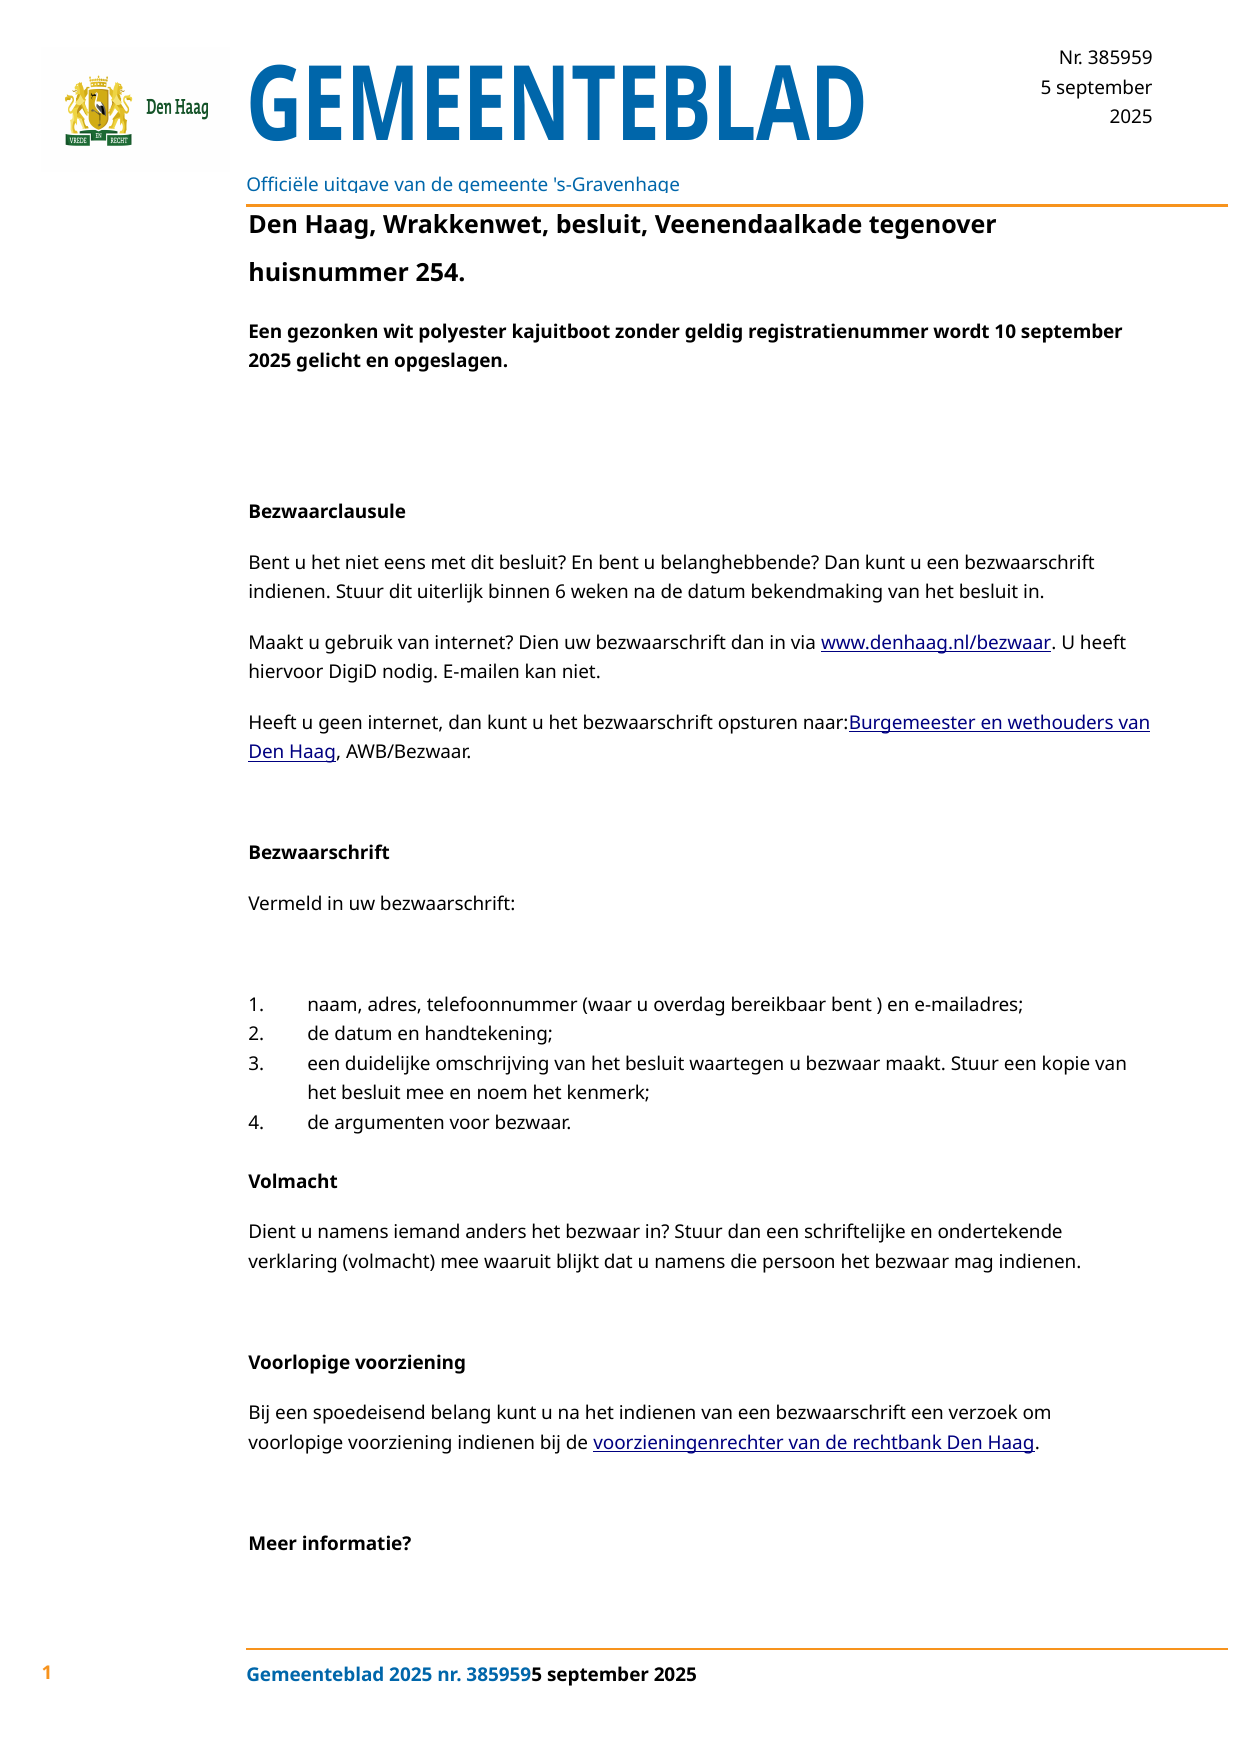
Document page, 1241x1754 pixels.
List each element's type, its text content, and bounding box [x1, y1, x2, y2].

text Dient u namens iemand anders het bezwaar in? Stuur dan een schriftelijke en ondertekende verklaring (volmacht) mee waaruit blijkt dat u namens die persoon het bezwaar mag indienen. [248, 1219, 1152, 1274]
list de datum en handtekening; [248, 1020, 1152, 1046]
list een duidelijke omschrijving van het besluit waartegen u bezwaar maakt. Stuur een kopie van het besluit mee en noem het kenmerk; [248, 1050, 1152, 1105]
picture [41, 47, 231, 172]
text Bezwaarschrift [248, 839, 1152, 865]
text Bent u het niet eens met dit besluit? En bent u belanghebbende? Dan kunt u een bezwaarschrift indienen. Stuur dit uiterlijk binnen 6 weken na de datum bekendmaking van het besluit in. [248, 549, 1152, 604]
text Meer informatie? [248, 1530, 1152, 1556]
text Vermeld in uw bezwaarschrift: [248, 890, 1152, 916]
list de argumenten voor bezwaar. [248, 1109, 1152, 1135]
list naam, adres, telefoonnummer (waar u overdag bereikbaar bent ) en e-mailadres; [248, 991, 1152, 1017]
text Een gezonken wit polyester kajuitboot zonder geldig registratienummer wordt 10 september 2025 gelicht en opgeslagen. [248, 318, 1152, 373]
text Bezwaarclausule [248, 499, 1152, 524]
text Maakt u gebruik van internet? Dien uw bezwaarschrift dan in via www.denhaag.nl/bezwaar. U heeft hiervoor DigiD nodig. E-mailen kan niet. [248, 629, 1152, 684]
text Volmacht [248, 1168, 1152, 1194]
text Heeft u geen internet, dan kunt u het bezwaarschrift opsturen naar:Burgemeester en wethouders van Den Haag, AWB/Bezwaar. [248, 709, 1152, 764]
text Voorlopige voorziening [248, 1349, 1152, 1375]
text Bij een spoedeisend belang kunt u na het indienen van een bezwaarschrift een verzoek om voorlopige voorziening indienen bij de voorzieningenrechter van de rechtbank Den Haag. [248, 1399, 1152, 1455]
text Den Haag, Wrakkenwet, besluit, Veenendaalkade tegenover huisnummer 254. [248, 207, 1152, 288]
